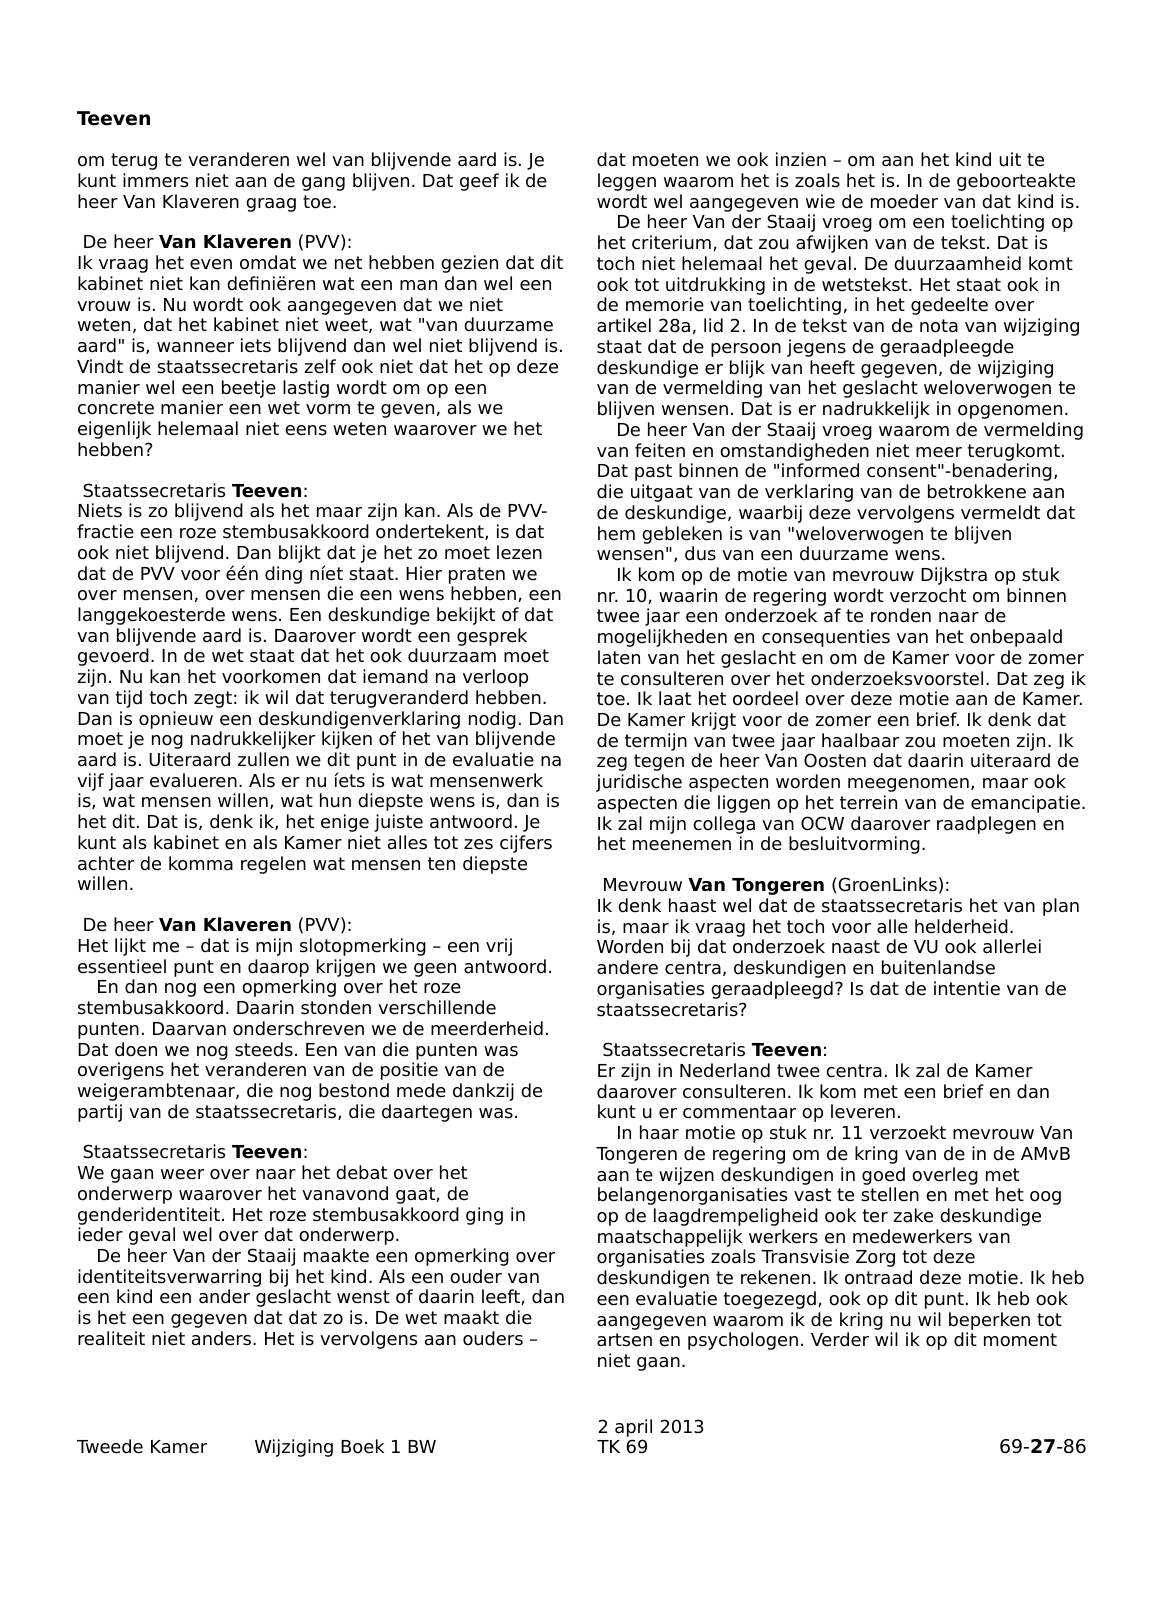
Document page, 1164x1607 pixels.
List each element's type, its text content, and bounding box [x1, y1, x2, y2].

text De heer Van Klaveren (PVV): [77, 232, 567, 253]
text Staatssecretaris Teeven: [596, 1040, 1087, 1061]
text Het lijkt me – dat is mijn slotopmerking – een vrij essentieel punt en daarop krijgen we geen antwoord. [77, 936, 567, 977]
text Mevrouw Van Tongeren (GroenLinks): [596, 875, 1087, 896]
text dat moeten we ook inzien – om aan het kind uit te leggen waarom het is zoals het is. In de geboorteakte wordt wel aangegeven wie de moeder van dat kind is. [596, 150, 1087, 212]
text Staatssecretaris Teeven: [77, 1142, 567, 1163]
text om terug te veranderen wel van blijvende aard is. Je kunt immers niet aan de gang blijven. Dat geef ik de heer Van Klaveren graag toe. [77, 150, 567, 212]
text Ik denk haast wel dat de staatssecretaris het van plan is, maar ik vraag het toch voor alle helderheid. Worden bij dat onderzoek naast de VU ook allerlei andere centra, deskundigen en buitenlandse organisaties geraadpleegd? Is dat de intentie van de staatssecretaris? [596, 896, 1087, 1020]
text En dan nog een opmerking over het roze stembusakkoord. Daarin stonden verschillende punten. Daarvan onderschreven we de meerderheid. Dat doen we nog steeds. Een van die punten was overigens het veranderen van de positie van de weigerambtenaar, die nog bestond mede dankzij de partij van de staatssecretaris, die daartegen was. [77, 977, 567, 1122]
text De heer Van Klaveren (PVV): [77, 915, 567, 936]
text Er zijn in Nederland twee centra. Ik zal de Kamer daarover consulteren. Ik kom met een brief en dan kunt u er commentaar op leveren. [596, 1061, 1087, 1123]
text De heer Van der Staaij vroeg om een toelichting op het criterium, dat zou afwijken van de tekst. Dat is toch niet helemaal het geval. De duurzaamheid komt ook tot uitdrukking in de wetstekst. Het staat ook in de memorie van toelichting, in het gedeelte over artikel 28a, lid 2. In de tekst van de nota van wijziging staat dat de persoon jegens de geraadpleegde deskundige er blijk van heeft gegeven, de wijziging van de vermelding van het geslacht weloverwogen te blijven wensen. Dat is er nadrukkelijk in opgenomen. [596, 212, 1087, 420]
text De heer Van der Staaij vroeg waarom de vermelding van feiten en omstandigheden niet meer terugkomt. Dat past binnen de "informed consent"-benadering, die uitgaat van de verklaring van de betrokkene aan de deskundige, waarbij deze vervolgens vermeldt dat hem gebleken is van "weloverwogen te blijven wensen", dus van een duurzame wens. [596, 420, 1087, 565]
text In haar motie op stuk nr. 11 verzoekt mevrouw Van Tongeren de regering om de kring van de in de AMvB aan te wijzen deskundigen in goed overleg met belangenorganisaties vast te stellen en met het oog op de laagdrempeligheid ook ter zake deskundige maatschappelijk werkers en medewerkers van organisaties zoals Transvisie Zorg tot deze deskundigen te rekenen. Ik ontraad deze motie. Ik heb een evaluatie toegezegd, ook op dit punt. Ik heb ook aangegeven waarom ik de kring nu wil beperken tot artsen en psychologen. Verder wil ik op dit moment niet gaan. [596, 1123, 1087, 1372]
text We gaan weer over naar het debat over het onderwerp waarover het vanavond gaat, de genderidentiteit. Het roze stembusakkoord ging in ieder geval wel over dat onderwerp. [77, 1163, 567, 1246]
text De heer Van der Staaij maakte een opmerking over identiteitsverwarring bij het kind. Als een ouder van een kind een ander geslacht wenst of daarin leeft, dan is het een gegeven dat dat zo is. De wet maakt die realiteit niet anders. Het is vervolgens aan ouders – [77, 1246, 567, 1349]
text Ik vraag het even omdat we net hebben gezien dat dit kabinet niet kan definiëren wat een man dan wel een vrouw is. Nu wordt ook aangegeven dat we niet weten, dat het kabinet niet weet, wat "van duurzame aard" is, wanneer iets blijvend dan wel niet blijvend is. Vindt de staatssecretaris zelf ook niet dat het op deze manier wel een beetje lastig wordt om op een concrete manier een wet vorm te geven, als we eigenlijk helemaal niet eens weten waarover we het hebben? [77, 253, 567, 460]
text Staatssecretaris Teeven: [77, 480, 567, 501]
text Niets is zo blijvend als het maar zijn kan. Als de PVV-fractie een roze stembusakkoord ondertekent, is dat ook niet blijvend. Dan blijkt dat je het zo moet lezen dat de PVV voor één ding níet staat. Hier praten we over mensen, over mensen die een wens hebben, een langgekoesterde wens. Een deskundige bekijkt of dat van blijvende aard is. Daarover wordt een gesprek gevoerd. In de wet staat dat het ook duurzaam moet zijn. Nu kan het voorkomen dat iemand na verloop van tijd toch zegt: ik wil dat terugveranderd hebben. Dan is opnieuw een deskundigenverklaring nodig. Dan moet je nog nadrukkelijker kijken of het van blijvende aard is. Uiteraard zullen we dit punt in de evaluatie na vijf jaar evalueren. Als er nu íets is wat mensenwerk is, wat mensen willen, wat hun diepste wens is, dan is het dit. Dat is, denk ik, het enige juiste antwoord. Je kunt als kabinet en als Kamer niet alles tot zes cijfers achter de komma regelen wat mensen ten diepste willen. [77, 501, 567, 895]
text Ik kom op de motie van mevrouw Dijkstra op stuk nr. 10, waarin de regering wordt verzocht om binnen twee jaar een onderzoek af te ronden naar de mogelijkheden en consequenties van het onbepaald laten van het geslacht en om de Kamer voor de zomer te consulteren over het onderzoeksvoorstel. Dat zeg ik toe. Ik laat het oordeel over deze motie aan de Kamer. De Kamer krijgt voor de zomer een brief. Ik denk dat de termijn van twee jaar haalbaar zou moeten zijn. Ik zeg tegen de heer Van Oosten dat daarin uiteraard de juridische aspecten worden meegenomen, maar ook aspecten die liggen op het terrein van de emancipatie. Ik zal mijn collega van OCW daarover raadplegen en het meenemen in de besluitvorming. [596, 565, 1087, 855]
